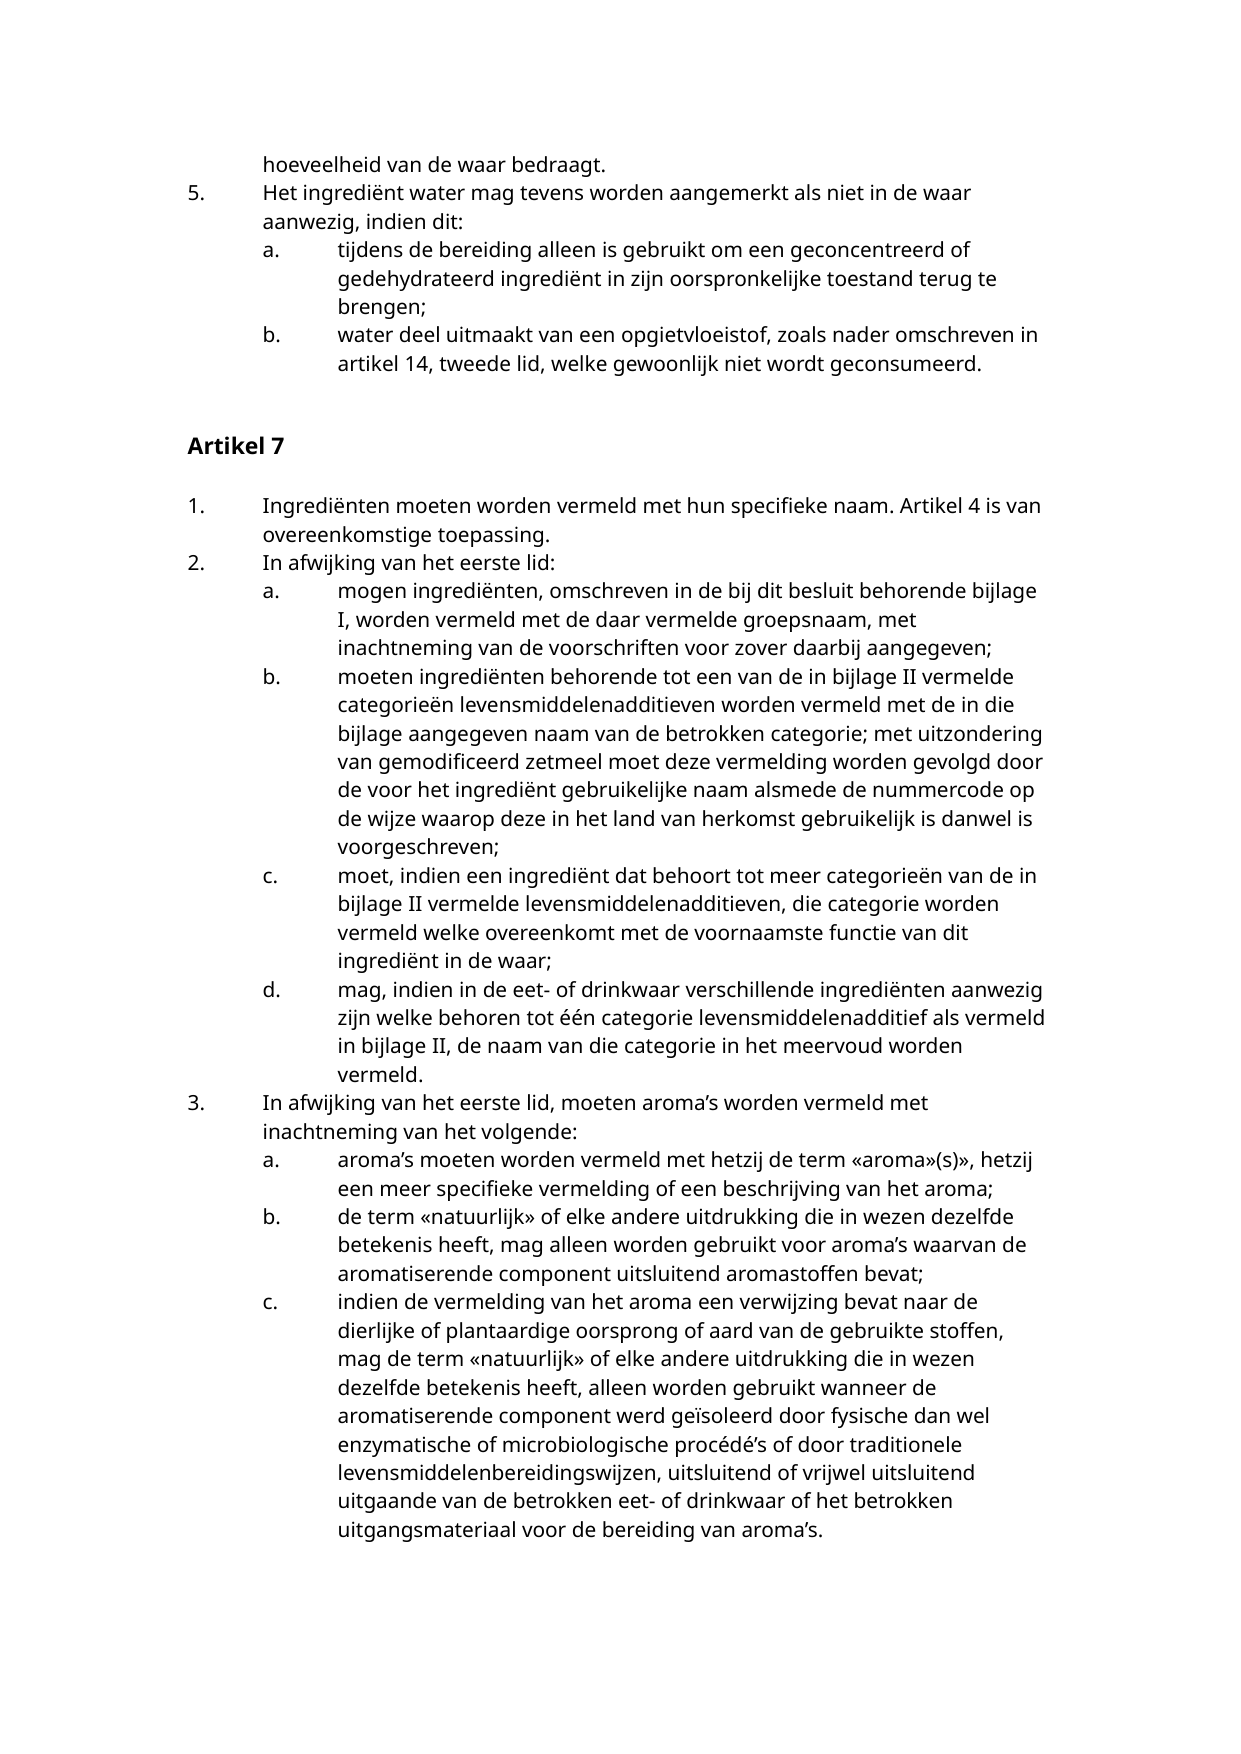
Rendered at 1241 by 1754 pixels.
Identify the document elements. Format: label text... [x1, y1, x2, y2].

list moet, indien een ingrediënt dat behoort tot meer categorieën van de in bijlage II vermelde levensmiddelenadditieven, die categorie worden vermeld welke overeenkomt met de voornaamste functie van dit ingrediënt in de waar; [262, 861, 1053, 975]
list Ingrediënten moeten worden vermeld met hun specifieke naam. Artikel 4 is van overeenkomstige toepassing. [187, 491, 1053, 548]
list aroma’s moeten worden vermeld met hetzij de term «aroma»(s)», hetzij een meer specifieke vermelding of een beschrijving van het aroma; [262, 1145, 1053, 1202]
list hoeveelheid van de waar bedraagt. [187, 150, 1053, 178]
list mag, indien in de eet- of drinkwaar verschillende ingrediënten aanwezig zijn welke behoren tot één categorie levensmiddelenadditief als vermeld in bijlage II, de naam van die categorie in het meervoud worden vermeld. [262, 975, 1053, 1088]
list moeten ingrediënten behorende tot een van de in bijlage II vermelde categorieën levensmiddelenadditieven worden vermeld met de in die bijlage aangegeven naam van de betrokken categorie; met uitzondering van gemodificeerd zetmeel moet deze vermelding worden gevolgd door de voor het ingrediënt gebruikelijke naam alsmede de nummercode op de wijze waarop deze in het land van herkomst gebruikelijk is danwel is voorgeschreven; [262, 662, 1053, 861]
list mogen ingrediënten, omschreven in de bij dit besluit behorende bijlage I, worden vermeld met de daar vermelde groepsnaam, met inachtneming van de voorschriften voor zover daarbij aangegeven; [262, 577, 1053, 662]
list In afwijking van het eerste lid: [187, 548, 1053, 577]
list In afwijking van het eerste lid, moeten aroma’s worden vermeld met inachtneming van het volgende: [187, 1088, 1053, 1145]
list Het ingrediënt water mag tevens worden aangemerkt als niet in de waar aanwezig, indien dit: [187, 178, 1053, 235]
list de term «natuurlijk» of elke andere uitdrukking die in wezen dezelfde betekenis heeft, mag alleen worden gebruikt voor aroma’s waarvan de aromatiserende component uitsluitend aromastoffen bevat; [262, 1202, 1053, 1287]
list tijdens de bereiding alleen is gebruikt om een geconcentreerd of gedehydrateerd ingrediënt in zijn oorspronkelijke toestand terug te brengen; [262, 235, 1053, 321]
list indien de vermelding van het aroma een verwijzing bevat naar de dierlijke of plantaardige oorsprong of aard van de gebruikte stoffen, mag de term «natuurlijk» of elke andere uitdrukking die in wezen dezelfde betekenis heeft, alleen worden gebruikt wanneer de aromatiserende component werd geïsoleerd door fysische dan wel enzymatische of microbiologische procédé’s of door traditionele levensmiddelenbereidingswijzen, uitsluitend of vrijwel uitsluitend uitgaande van de betrokken eet- of drinkwaar of het betrokken uitgangsmateriaal voor de bereiding van aroma’s. [262, 1287, 1053, 1543]
subtitle Artikel 7 [187, 430, 1053, 461]
list water deel uitmaakt van een opgietvloeistof, zoals nader omschreven in artikel 14, tweede lid, welke gewoonlijk niet wordt geconsumeerd. [262, 321, 1053, 377]
